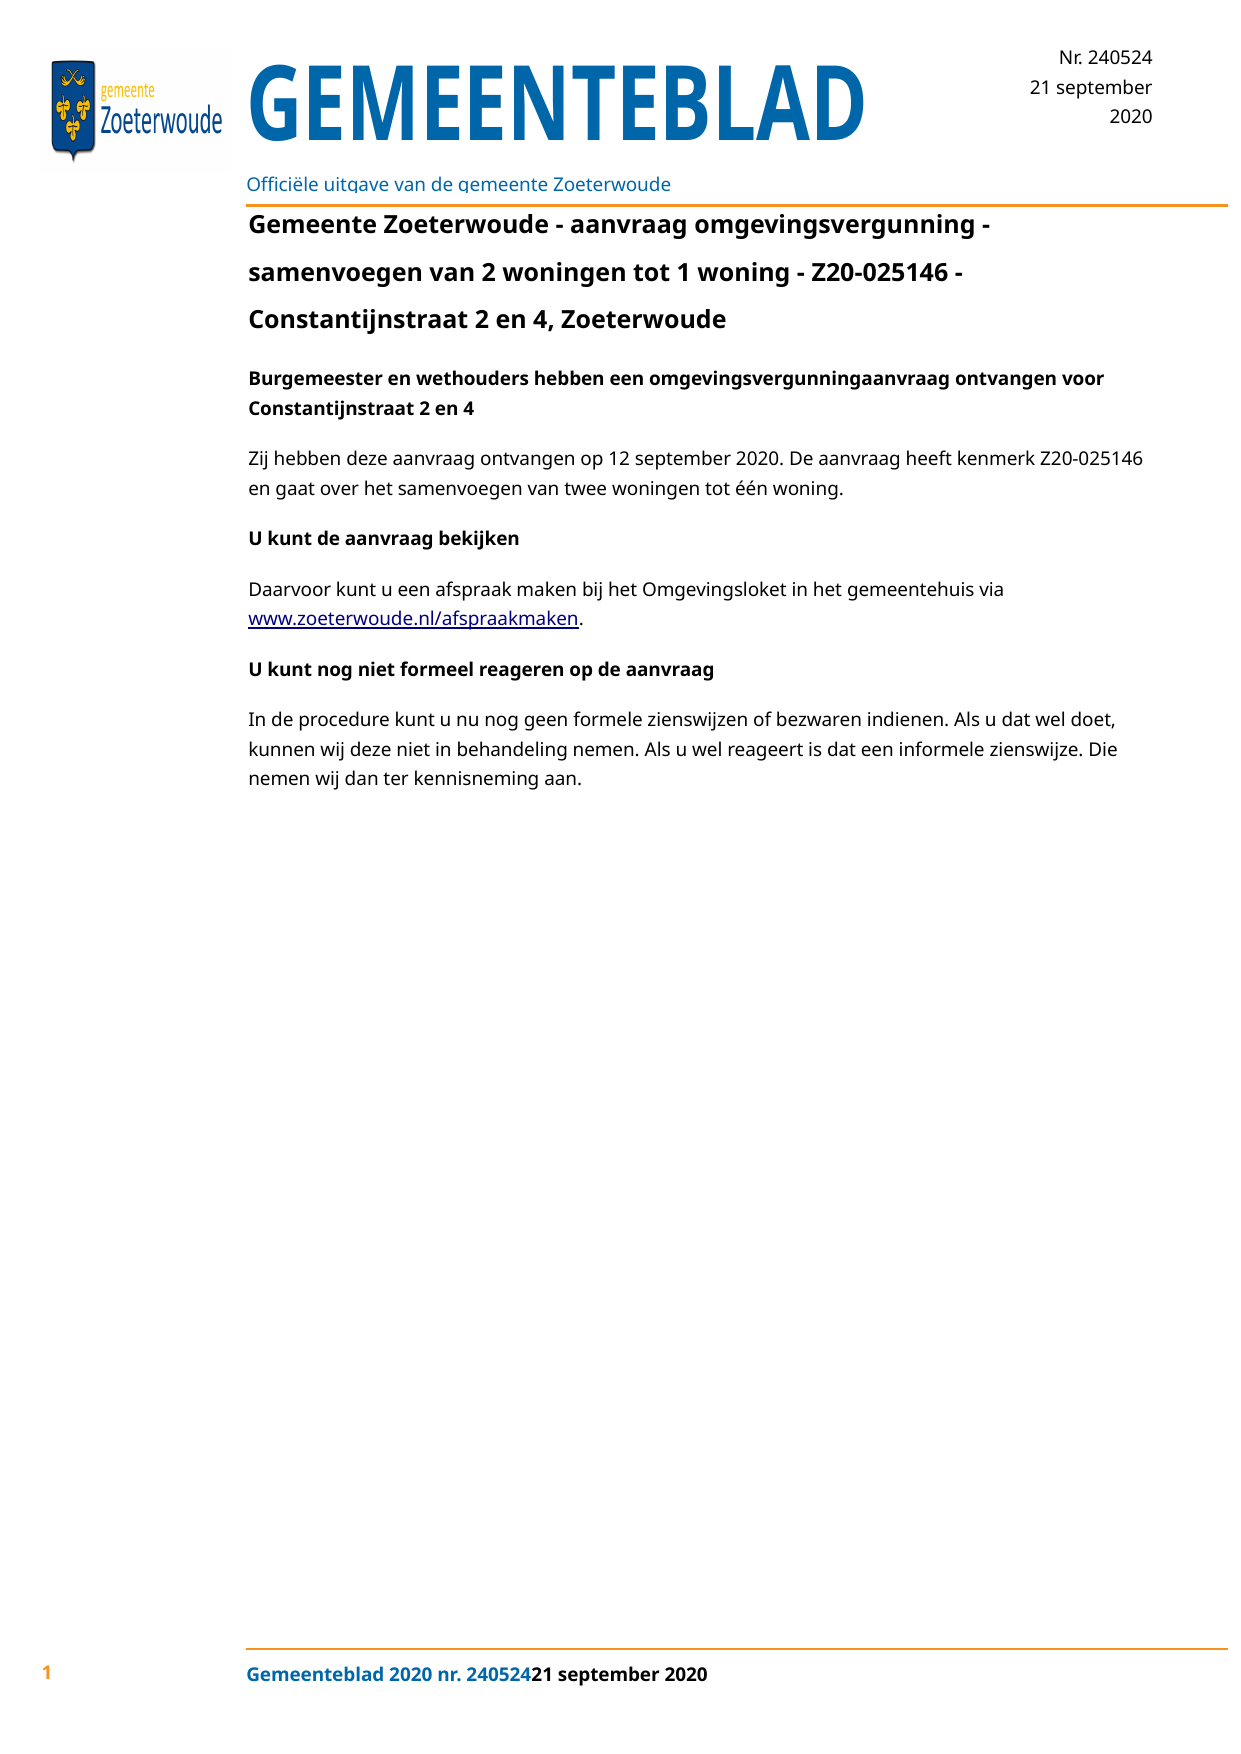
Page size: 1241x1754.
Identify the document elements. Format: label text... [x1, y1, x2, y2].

text Burgemeester en wethouders hebben een omgevingsvergunningaanvraag ontvangen voor Constantijnstraat 2 en 4 [248, 366, 1152, 421]
text U kunt de aanvraag bekijken [248, 526, 1152, 551]
picture [41, 47, 231, 172]
text Zij hebben deze aanvraag ontvangen op 12 september 2020. De aanvraag heeft kenmerk Z20-025146 en gaat over het samenvoegen van twee woningen tot één woning. [248, 446, 1152, 501]
text Daarvoor kunt u een afspraak maken bij het Omgevingsloket in het gemeentehuis via www.zoeterwoude.nl/afspraakmaken. [248, 576, 1152, 631]
text In de procedure kunt u nu nog geen formele zienswijzen of bezwaren indienen. Als u dat wel doet, kunnen wij deze niet in behandeling nemen. Als u wel reageert is dat een informele zienswijze. Die nemen wij dan ter kennisneming aan. [248, 706, 1152, 791]
text Gemeente Zoeterwoude - aanvraag omgevingsvergunning - samenvoegen van 2 woningen tot 1 woning - Z20-025146 - Constantijnstraat 2 en 4, Zoeterwoude [248, 207, 1152, 336]
text U kunt nog niet formeel reageren op de aanvraag [248, 656, 1152, 682]
